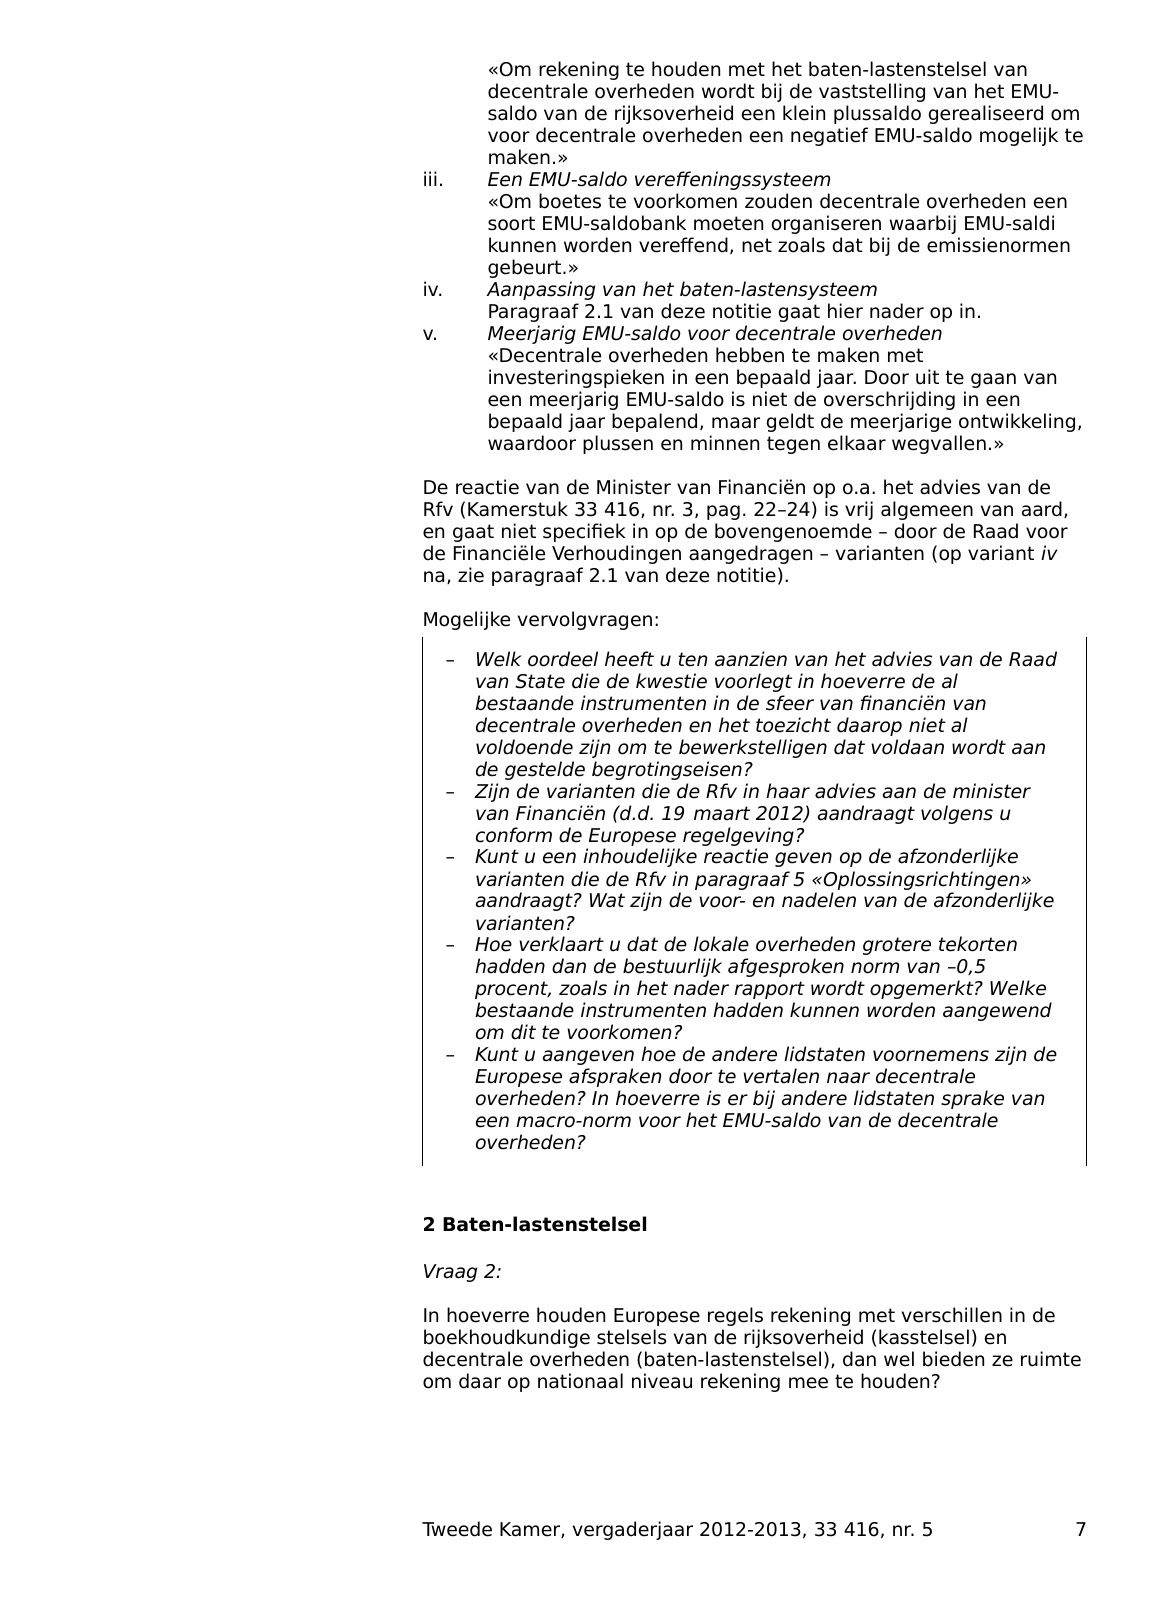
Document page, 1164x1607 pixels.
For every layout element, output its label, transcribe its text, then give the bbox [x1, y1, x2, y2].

text «Om boetes te voorkomen zouden decentrale overheden een soort EMU-saldobank moeten organiseren waarbij EMU-saldi kunnen worden vereffend, net zoals dat bij de emissienormen gebeurt.» [487, 191, 1087, 279]
subtitle 2 Baten-lastenstelsel [422, 1214, 1087, 1236]
text Paragraaf 2.1 van deze notitie gaat hier nader op in. [487, 301, 1087, 323]
text In hoeverre houden Europese regels rekening met verschillen in de boekhoudkundige stelsels van de rijksoverheid (kasstelsel) en decentrale overheden (baten-lastenstelsel), dan wel bieden ze ruimte om daar op nationaal niveau rekening mee te houden? [422, 1305, 1087, 1393]
text v. Meerjarig EMU-saldo voor decentrale overheden [422, 323, 1087, 345]
text «Decentrale overheden hebben te maken met investeringspieken in een bepaald jaar. Door uit te gaan van een meerjarig EMU-saldo is niet de overschrijding in een bepaald jaar bepalend, maar geldt de meerjarige ontwikkeling, waardoor plussen en minnen tegen elkaar wegvallen.» [487, 345, 1087, 455]
text Mogelijke vervolgvragen: [422, 609, 1087, 631]
table_header – Welk oordeel heeft u ten aanzien van het advies van de Raad van State die de kwestie voorlegt in hoeverre de al bestaande instrumenten in de sfeer van financiën van decentrale overheden en het toezicht daarop niet al voldoende zijn om te bewerkstelligen dat voldaan wordt aan de gestelde begrotingseisen? – Zijn de varianten die de Rfv in haar advies aan de minister van Financiën (d.d. 19 maart 2012) aandraagt volgens u conform de Europese regelgeving? – Kunt u een inhoudelijke reactie geven op de afzonderlijke varianten die de Rfv in paragraaf 5 «Oplossingsrichtingen» aandraagt? Wat zijn de voor- en nadelen van de afzonderlijke varianten? – Hoe verklaart u dat de lokale overheden grotere tekorten hadden dan de bestuurlijk afgesproken norm van –0,5 procent, zoals in het nader rapport wordt opgemerkt? Welke bestaande instrumenten hadden kunnen worden aangewend om dit te voorkomen? – Kunt u aangeven hoe de andere lidstaten voornemens zijn de Europese afspraken door te vertalen naar decentrale overheden? In hoeverre is er bij andere lidstaten sprake van een macro-norm voor het EMU-saldo van de decentrale overheden? [423, 637, 1086, 1166]
text iii. Een EMU-saldo vereffeningssysteem [422, 169, 1087, 191]
text Vraag 2: [422, 1261, 1087, 1283]
text «Om rekening te houden met het baten-lastenstelsel van decentrale overheden wordt bij de vaststelling van het EMU-saldo van de rijksoverheid een klein plussaldo gerealiseerd om voor decentrale overheden een negatief EMU-saldo mogelijk te maken.» [487, 59, 1087, 169]
text iv. Aanpassing van het baten-lastensysteem [422, 279, 1087, 301]
text De reactie van de Minister van Financiën op o.a. het advies van de Rfv (Kamerstuk 33 416, nr. 3, pag. 22–24) is vrij algemeen van aard, en gaat niet specifiek in op de bovengenoemde – door de Raad voor de Financiële Verhoudingen aangedragen – varianten (op variant iv na, zie paragraaf 2.1 van deze notitie). [422, 477, 1087, 587]
